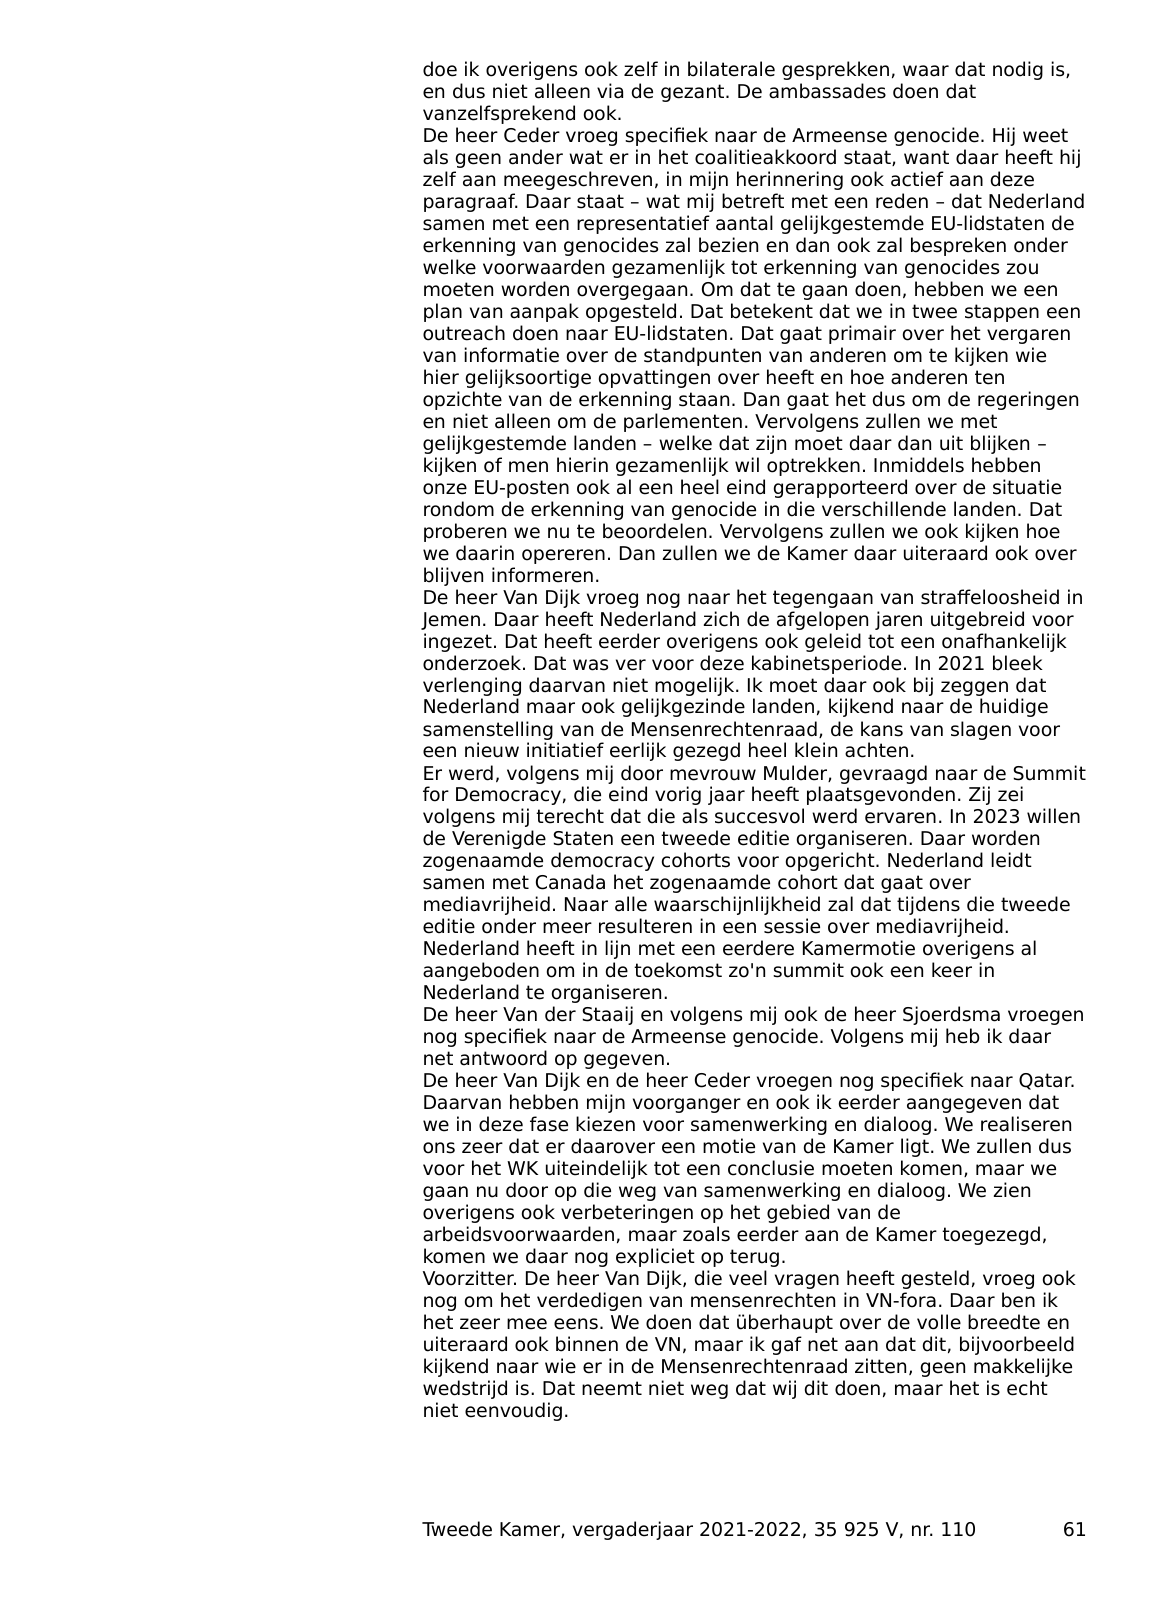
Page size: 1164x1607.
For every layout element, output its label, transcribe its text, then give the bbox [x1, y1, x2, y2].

text De heer Van Dijk vroeg nog naar het tegengaan van straffeloosheid in Jemen. Daar heeft Nederland zich de afgelopen jaren uitgebreid voor ingezet. Dat heeft eerder overigens ook geleid tot een onafhankelijk onderzoek. Dat was ver voor deze kabinetsperiode. In 2021 bleek verlenging daarvan niet mogelijk. Ik moet daar ook bij zeggen dat Nederland maar ook gelijkgezinde landen, kijkend naar de huidige samenstelling van de Mensenrechtenraad, de kans van slagen voor een nieuw initiatief eerlijk gezegd heel klein achten. [422, 587, 1087, 762]
text Er werd, volgens mij door mevrouw Mulder, gevraagd naar de Summit for Democracy, die eind vorig jaar heeft plaatsgevonden. Zij zei volgens mij terecht dat die als succesvol werd ervaren. In 2023 willen de Verenigde Staten een tweede editie organiseren. Daar worden zogenaamde democracy cohorts voor opgericht. Nederland leidt samen met Canada het zogenaamde cohort dat gaat over mediavrijheid. Naar alle waarschijnlijkheid zal dat tijdens die tweede editie onder meer resulteren in een sessie over mediavrijheid. Nederland heeft in lijn met een eerdere Kamermotie overigens al aangeboden om in de toekomst zo'n summit ook een keer in Nederland te organiseren. [422, 762, 1087, 1004]
text doe ik overigens ook zelf in bilaterale gesprekken, waar dat nodig is, en dus niet alleen via de gezant. De ambassades doen dat vanzelfsprekend ook. [422, 59, 1087, 125]
text De heer Van der Staaij en volgens mij ook de heer Sjoerdsma vroegen nog specifiek naar de Armeense genocide. Volgens mij heb ik daar net antwoord op gegeven. [422, 1004, 1087, 1070]
text De heer Van Dijk en de heer Ceder vroegen nog specifiek naar Qatar. Daarvan hebben mijn voorganger en ook ik eerder aangegeven dat we in deze fase kiezen voor samenwerking en dialoog. We realiseren ons zeer dat er daarover een motie van de Kamer ligt. We zullen dus voor het WK uiteindelijk tot een conclusie moeten komen, maar we gaan nu door op die weg van samenwerking en dialoog. We zien overigens ook verbeteringen op het gebied van de arbeidsvoorwaarden, maar zoals eerder aan de Kamer toegezegd, komen we daar nog expliciet op terug. [422, 1070, 1087, 1268]
text Voorzitter. De heer Van Dijk, die veel vragen heeft gesteld, vroeg ook nog om het verdedigen van mensenrechten in VN-fora. Daar ben ik het zeer mee eens. We doen dat überhaupt over de volle breedte en uiteraard ook binnen de VN, maar ik gaf net aan dat dit, bijvoorbeeld kijkend naar wie er in de Mensenrechtenraad zitten, geen makkelijke wedstrijd is. Dat neemt niet weg dat wij dit doen, maar het is echt niet eenvoudig. [422, 1268, 1087, 1422]
text De heer Ceder vroeg specifiek naar de Armeense genocide. Hij weet als geen ander wat er in het coalitieakkoord staat, want daar heeft hij zelf aan meegeschreven, in mijn herinnering ook actief aan deze paragraaf. Daar staat – wat mij betreft met een reden – dat Nederland samen met een representatief aantal gelijkgestemde EU-lidstaten de erkenning van genocides zal bezien en dan ook zal bespreken onder welke voorwaarden gezamenlijk tot erkenning van genocides zou moeten worden overgegaan. Om dat te gaan doen, hebben we een plan van aanpak opgesteld. Dat betekent dat we in twee stappen een outreach doen naar EU-lidstaten. Dat gaat primair over het vergaren van informatie over de standpunten van anderen om te kijken wie hier gelijksoortige opvattingen over heeft en hoe anderen ten opzichte van de erkenning staan. Dan gaat het dus om de regeringen en niet alleen om de parlementen. Vervolgens zullen we met gelijkgestemde landen – welke dat zijn moet daar dan uit blijken – kijken of men hierin gezamenlijk wil optrekken. Inmiddels hebben onze EU-posten ook al een heel eind gerapporteerd over de situatie rondom de erkenning van genocide in die verschillende landen. Dat proberen we nu te beoordelen. Vervolgens zullen we ook kijken hoe we daarin opereren. Dan zullen we de Kamer daar uiteraard ook over blijven informeren. [422, 125, 1087, 587]
